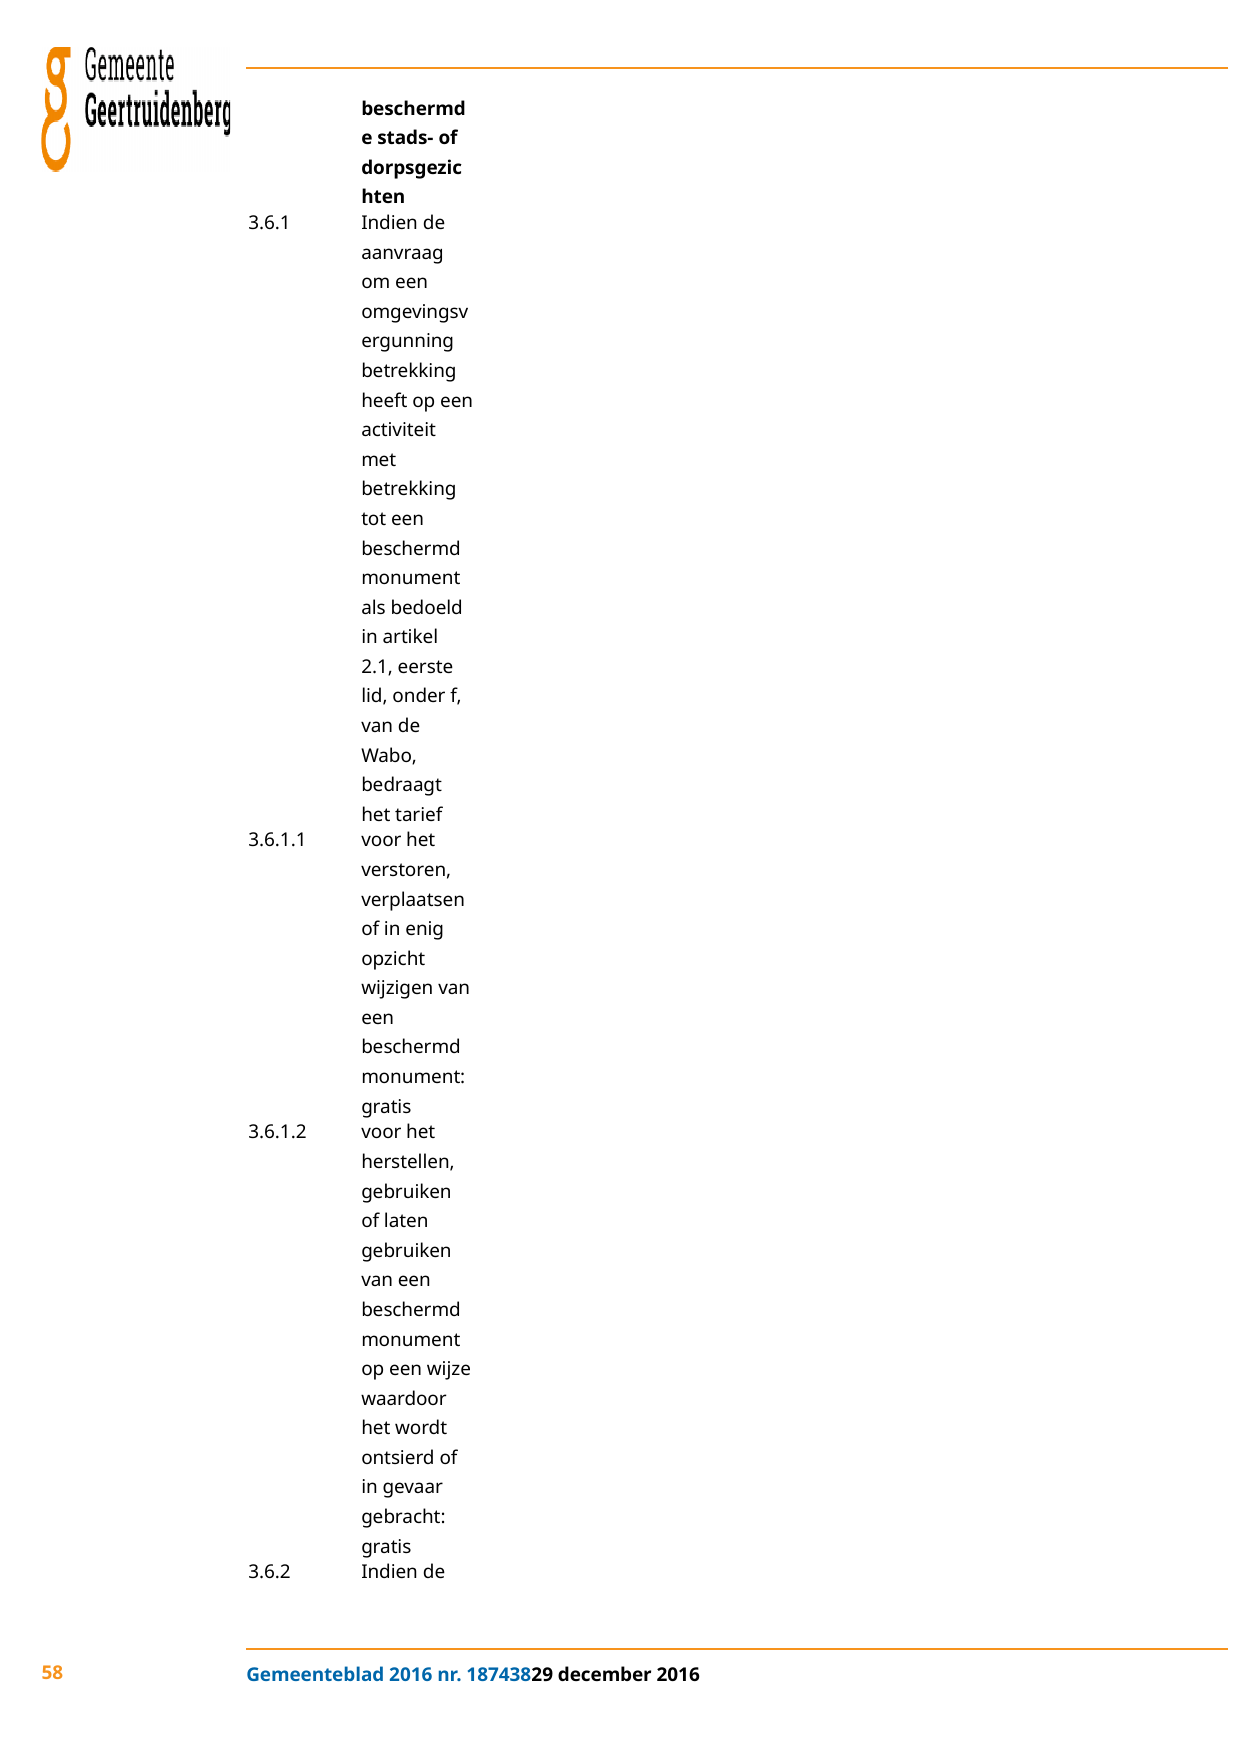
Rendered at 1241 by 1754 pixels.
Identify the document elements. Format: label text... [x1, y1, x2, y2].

table_cell voor het herstellen, gebruiken of laten gebruiken van een beschermd monument op een wijze waardoor het wordt ontsierd of in gevaar gebracht: gratis [361, 1119, 474, 1558]
table_cell Indien de aanvraag om een omgevingsvergunning betrekking heeft op een activiteit met betrekking tot een beschermd monument als bedoeld in artikel 2.1, eerste lid, onder f, van de Wabo, bedraagt het tarief [361, 209, 474, 827]
table_cell 3.6.1.2 [248, 1119, 361, 1558]
table_cell voor het verstoren, verplaatsen of in enig opzicht wijzigen van een beschermd monument: gratis [361, 827, 474, 1119]
table_cell [248, 95, 361, 209]
table_cell 3.6.2 [248, 1559, 361, 1584]
picture [41, 47, 231, 172]
table_cell [474, 95, 587, 209]
table_cell [587, 95, 700, 209]
table_cell [474, 827, 587, 1119]
table_cell [587, 209, 700, 827]
table_cell [587, 827, 700, 1119]
table_cell [474, 209, 587, 827]
table_cell 3.6.1.1 [248, 827, 361, 1119]
table_cell 3.6.1 [248, 209, 361, 827]
table_cell [587, 1559, 700, 1584]
table_cell [474, 1119, 587, 1558]
table_cell [587, 1119, 700, 1558]
table_cell Indien de [361, 1559, 474, 1584]
table_cell [474, 1559, 587, 1584]
table_cell beschermde stads- of dorpsgezichten [361, 95, 474, 209]
